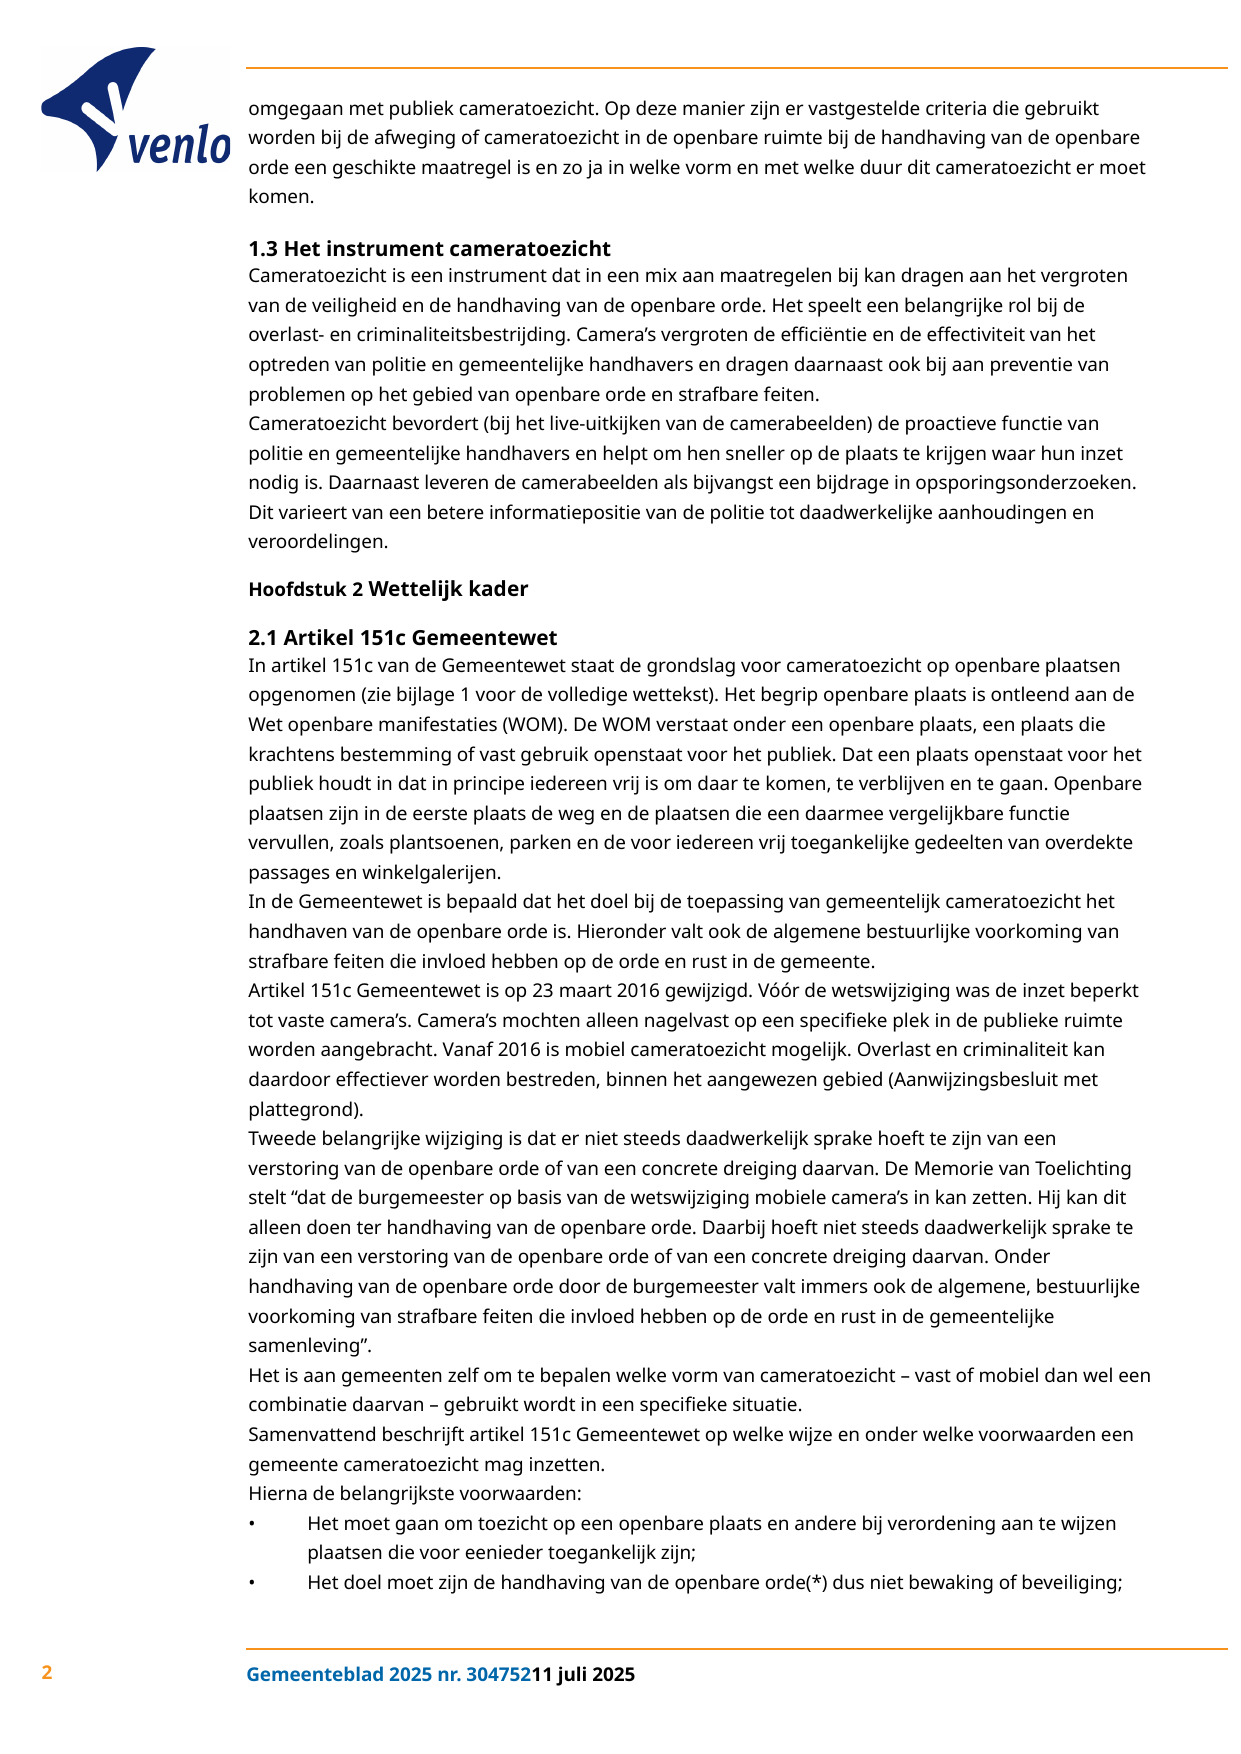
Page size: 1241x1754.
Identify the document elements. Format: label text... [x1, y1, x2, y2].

text Tweede belangrijke wijziging is dat er niet steeds daadwerkelijk sprake hoeft te zijn van een verstoring van de openbare orde of van een concrete dreiging daarvan. De Memorie van Toelichting stelt “dat de burgemeester op basis van de wetswijziging mobiele camera’s in kan zetten. Hij kan dit alleen doen ter handhaving van de openbare orde. Daarbij hoeft niet steeds daadwerkelijk sprake te zijn van een verstoring van de openbare orde of van een concrete dreiging daarvan. Onder handhaving van de openbare orde door de burgemeester valt immers ook de algemene, bestuurlijke voorkoming van strafbare feiten die invloed hebben op de orde en rust in de gemeentelijke samenleving”. [248, 1125, 1152, 1358]
picture [41, 47, 231, 172]
text 1.3 Het instrument cameratoezicht [248, 234, 1152, 262]
text Hoofdstuk 2 Wettelijk kader [248, 574, 1152, 603]
list Het moet gaan om toezicht op een openbare plaats en andere bij verordening aan te wijzen plaatsen die voor eenieder toegankelijk zijn; [248, 1510, 1152, 1565]
text In de Gemeentewet is bepaald dat het doel bij de toepassing van gemeentelijk cameratoezicht het handhaven van de openbare orde is. Hieronder valt ook de algemene bestuurlijke voorkoming van strafbare feiten die invloed hebben op de orde en rust in de gemeente. [248, 889, 1152, 973]
text 2.1 Artikel 151c Gemeentewet [248, 623, 1152, 652]
text In artikel 151c van de Gemeentewet staat de grondslag voor cameratoezicht op openbare plaatsen opgenomen (zie bijlage 1 voor de volledige wettekst). Het begrip openbare plaats is ontleend aan de Wet openbare manifestaties (WOM). De WOM verstaat onder een openbare plaats, een plaats die krachtens bestemming of vast gebruik openstaat voor het publiek. Dat een plaats openstaat voor het publiek houdt in dat in principe iedereen vrij is om daar te komen, te verblijven en te gaan. Openbare plaatsen zijn in de eerste plaats de weg en de plaatsen die een daarmee vergelijkbare functie vervullen, zoals plantsoenen, parken en de voor iedereen vrij toegankelijke gedeelten van overdekte passages en winkelgalerijen. [248, 652, 1152, 885]
text Het is aan gemeenten zelf om te bepalen welke vorm van cameratoezicht – vast of mobiel dan wel een combinatie daarvan – gebruikt wordt in een specifieke situatie. [248, 1362, 1152, 1417]
text Samenvattend beschrijft artikel 151c Gemeentewet op welke wijze en onder welke voorwaarden een gemeente cameratoezicht mag inzetten. [248, 1421, 1152, 1476]
text Cameratoezicht bevordert (bij het live-uitkijken van de camerabeelden) de proactieve functie van politie en gemeentelijke handhavers en helpt om hen sneller op de plaats te krijgen waar hun inzet nodig is. Daarnaast leveren de camerabeelden als bijvangst een bijdrage in opsporingsonderzoeken. Dit varieert van een betere informatiepositie van de politie tot daadwerkelijke aanhoudingen en veroordelingen. [248, 410, 1152, 554]
list Het doel moet zijn de handhaving van de openbare orde(*) dus niet bewaking of beveiliging; [248, 1569, 1152, 1595]
text Artikel 151c Gemeentewet is op 23 maart 2016 gewijzigd. Vóór de wetswijziging was de inzet beperkt tot vaste camera’s. Camera’s mochten alleen nagelvast op een specifieke plek in de publieke ruimte worden aangebracht. Vanaf 2016 is mobiel cameratoezicht mogelijk. Overlast en criminaliteit kan daardoor effectiever worden bestreden, binnen het aangewezen gebied (Aanwijzingsbesluit met plattegrond). [248, 977, 1152, 1121]
text omgegaan met publiek cameratoezicht. Op deze manier zijn er vastgestelde criteria die gebruikt worden bij de afweging of cameratoezicht in de openbare ruimte bij de handhaving van de openbare orde een geschikte maatregel is en zo ja in welke vorm en met welke duur dit cameratoezicht er moet komen. [248, 95, 1152, 209]
text Cameratoezicht is een instrument dat in een mix aan maatregelen bij kan dragen aan het vergroten van de veiligheid en de handhaving van de openbare orde. Het speelt een belangrijke rol bij de overlast- en criminaliteitsbestrijding. Camera’s vergroten de efficiëntie en de effectiviteit van het optreden van politie en gemeentelijke handhavers en dragen daarnaast ook bij aan preventie van problemen op het gebied van openbare orde en strafbare feiten. [248, 262, 1152, 406]
text Hierna de belangrijkste voorwaarden: [248, 1480, 1152, 1506]
